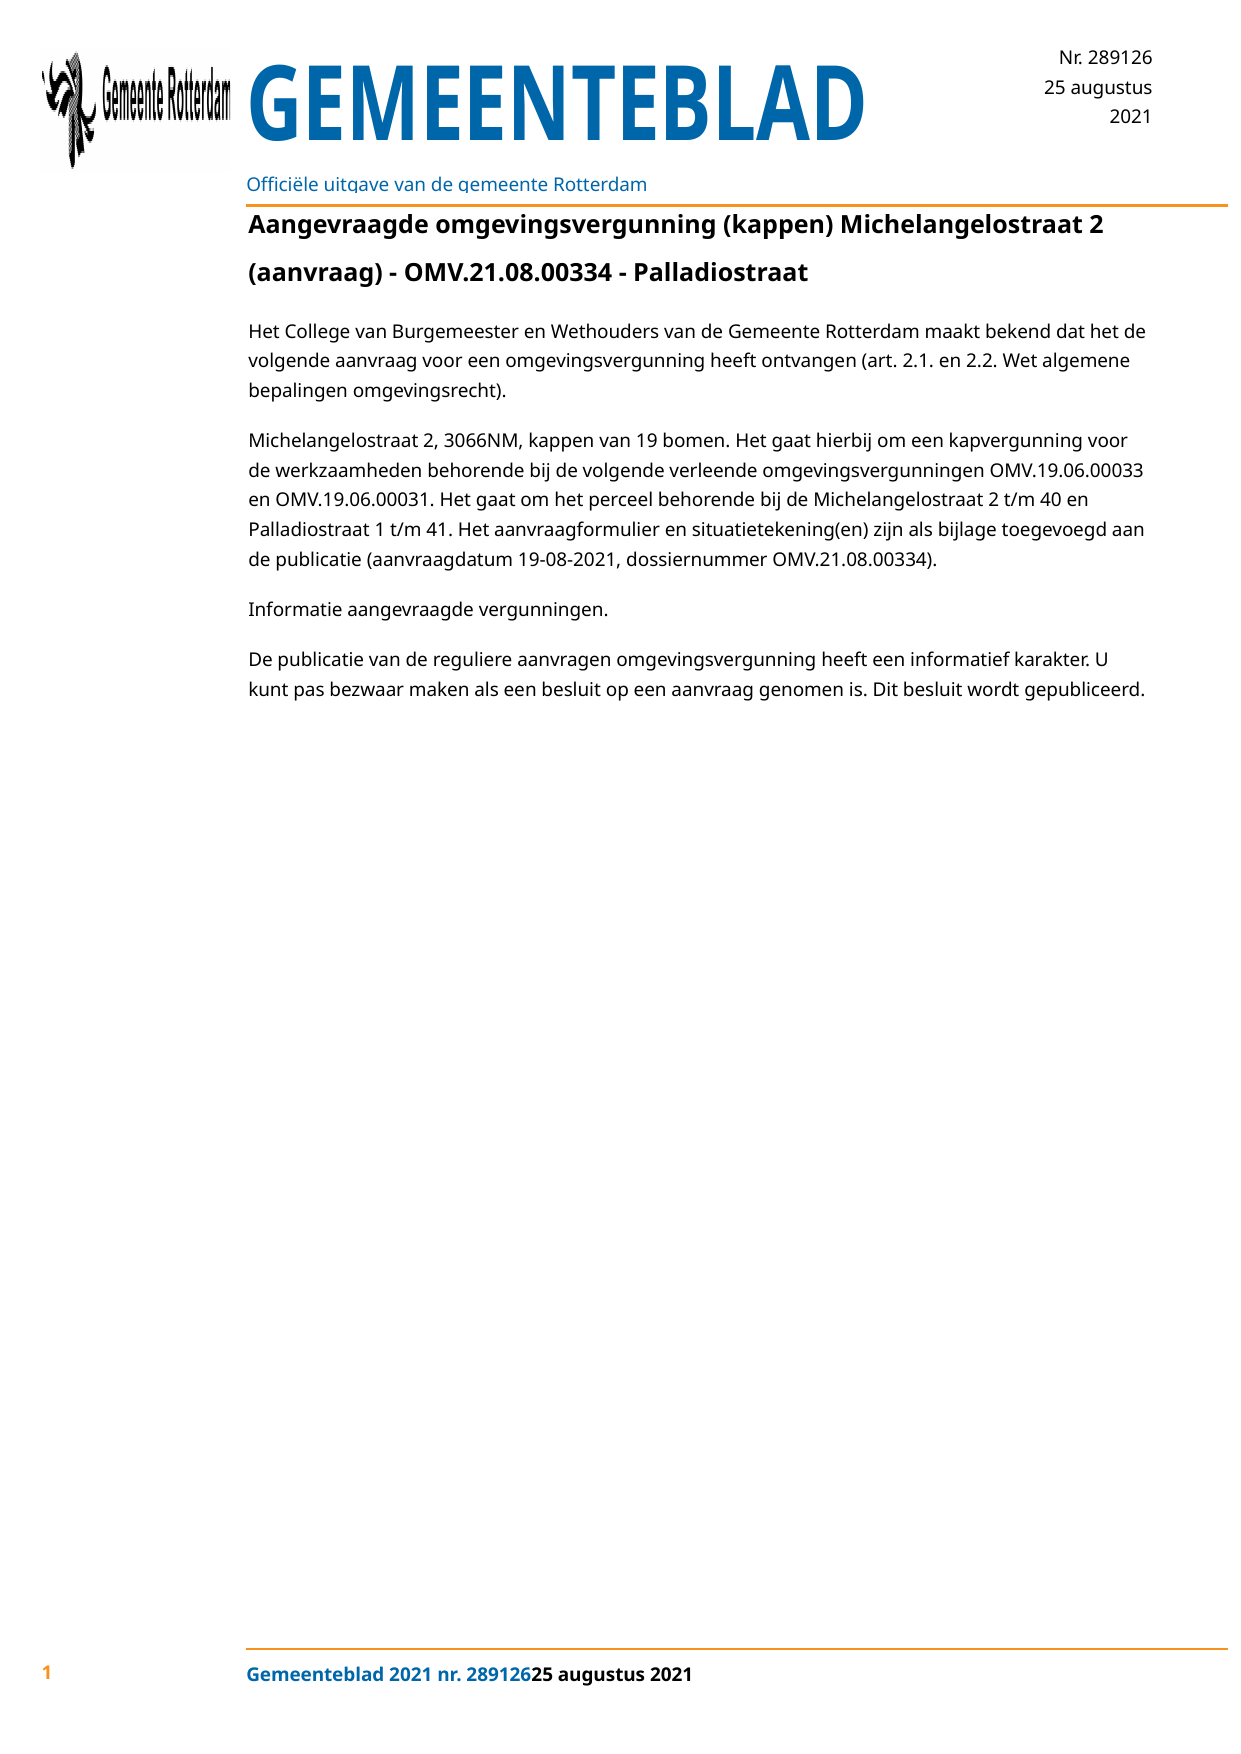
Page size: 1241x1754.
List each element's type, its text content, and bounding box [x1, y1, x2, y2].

text De publicatie van de reguliere aanvragen omgevingsvergunning heeft een informatief karakter. U kunt pas bezwaar maken als een besluit op een aanvraag genomen is. Dit besluit wordt gepubliceerd. [248, 647, 1152, 702]
text Aangevraagde omgevingsvergunning (kappen) Michelangelostraat 2 (aanvraag) - OMV.21.08.00334 - Palladiostraat [248, 207, 1152, 288]
text Het College van Burgemeester en Wethouders van de Gemeente Rotterdam maakt bekend dat het de volgende aanvraag voor een omgevingsvergunning heeft ontvangen (art. 2.1. en 2.2. Wet algemene bepalingen omgevingsrecht). [248, 318, 1152, 403]
text Michelangelostraat 2, 3066NM, kappen van 19 bomen. Het gaat hierbij om een kapvergunning voor de werkzaamheden behorende bij de volgende verleende omgevingsvergunningen OMV.19.06.00033 en OMV.19.06.00031. Het gaat om het perceel behorende bij de Michelangelostraat 2 t/m 40 en Palladiostraat 1 t/m 41. Het aanvraagformulier en situatietekening(en) zijn als bijlage toegevoegd aan de publicatie (aanvraagdatum 19-08-2021, dossiernummer OMV.21.08.00334). [248, 427, 1152, 572]
text Informatie aangevraagde vergunningen. [248, 596, 1152, 622]
picture [41, 47, 231, 172]
